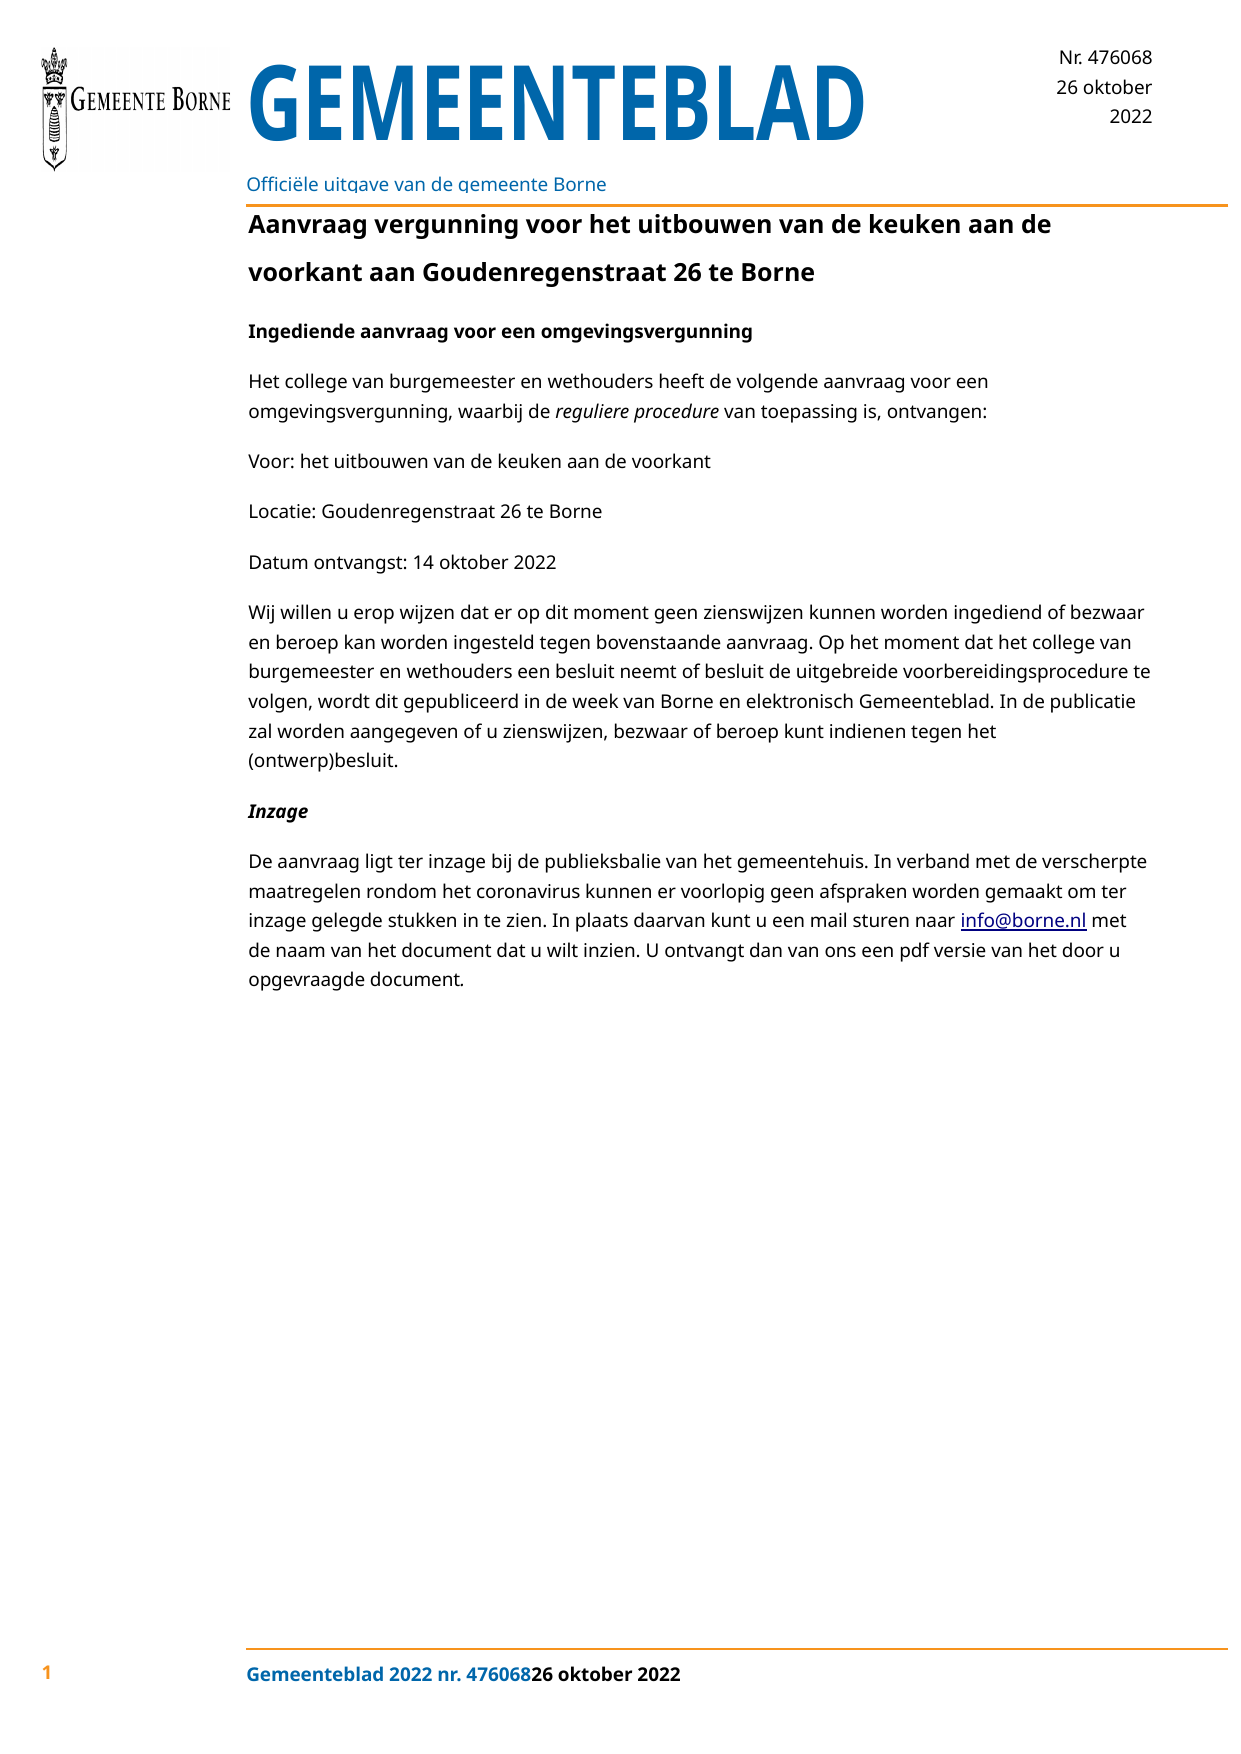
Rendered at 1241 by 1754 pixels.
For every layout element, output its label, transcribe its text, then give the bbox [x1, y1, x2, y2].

text Datum ontvangst: 14 oktober 2022 [248, 549, 1152, 575]
text Het college van burgemeester en wethouders heeft de volgende aanvraag voor een omgevingsvergunning, waarbij de reguliere procedure van toepassing is, ontvangen: [248, 368, 1152, 424]
picture [41, 47, 231, 172]
text Locatie: Goudenregenstraat 26 te Borne [248, 499, 1152, 524]
text Inzage [248, 798, 1152, 824]
text Wij willen u erop wijzen dat er op dit moment geen zienswijzen kunnen worden ingediend of bezwaar en beroep kan worden ingesteld tegen bovenstaande aanvraag. Op het moment dat het college van burgemeester en wethouders een besluit neemt of besluit de uitgebreide voorbereidingsprocedure te volgen, wordt dit gepubliceerd in de week van Borne en elektronisch Gemeenteblad. In de publicatie zal worden aangegeven of u zienswijzen, bezwaar of beroep kunt indienen tegen het (ontwerp)besluit. [248, 599, 1152, 773]
text Ingediende aanvraag voor een omgevingsvergunning [248, 318, 1152, 344]
text Voor: het uitbouwen van de keuken aan de voorkant [248, 448, 1152, 474]
text Aanvraag vergunning voor het uitbouwen van de keuken aan de voorkant aan Goudenregenstraat 26 te Borne [248, 207, 1152, 288]
text De aanvraag ligt ter inzage bij de publieksbalie van het gemeentehuis. In verband met de verscherpte maatregelen rondom het coronavirus kunnen er voorlopig geen afspraken worden gemaakt om ter inzage gelegde stukken in te zien. In plaats daarvan kunt u een mail sturen naar info@borne.nl met de naam van het document dat u wilt inzien. U ontvangt dan van ons een pdf versie van het door u opgevraagde document. [248, 848, 1152, 992]
